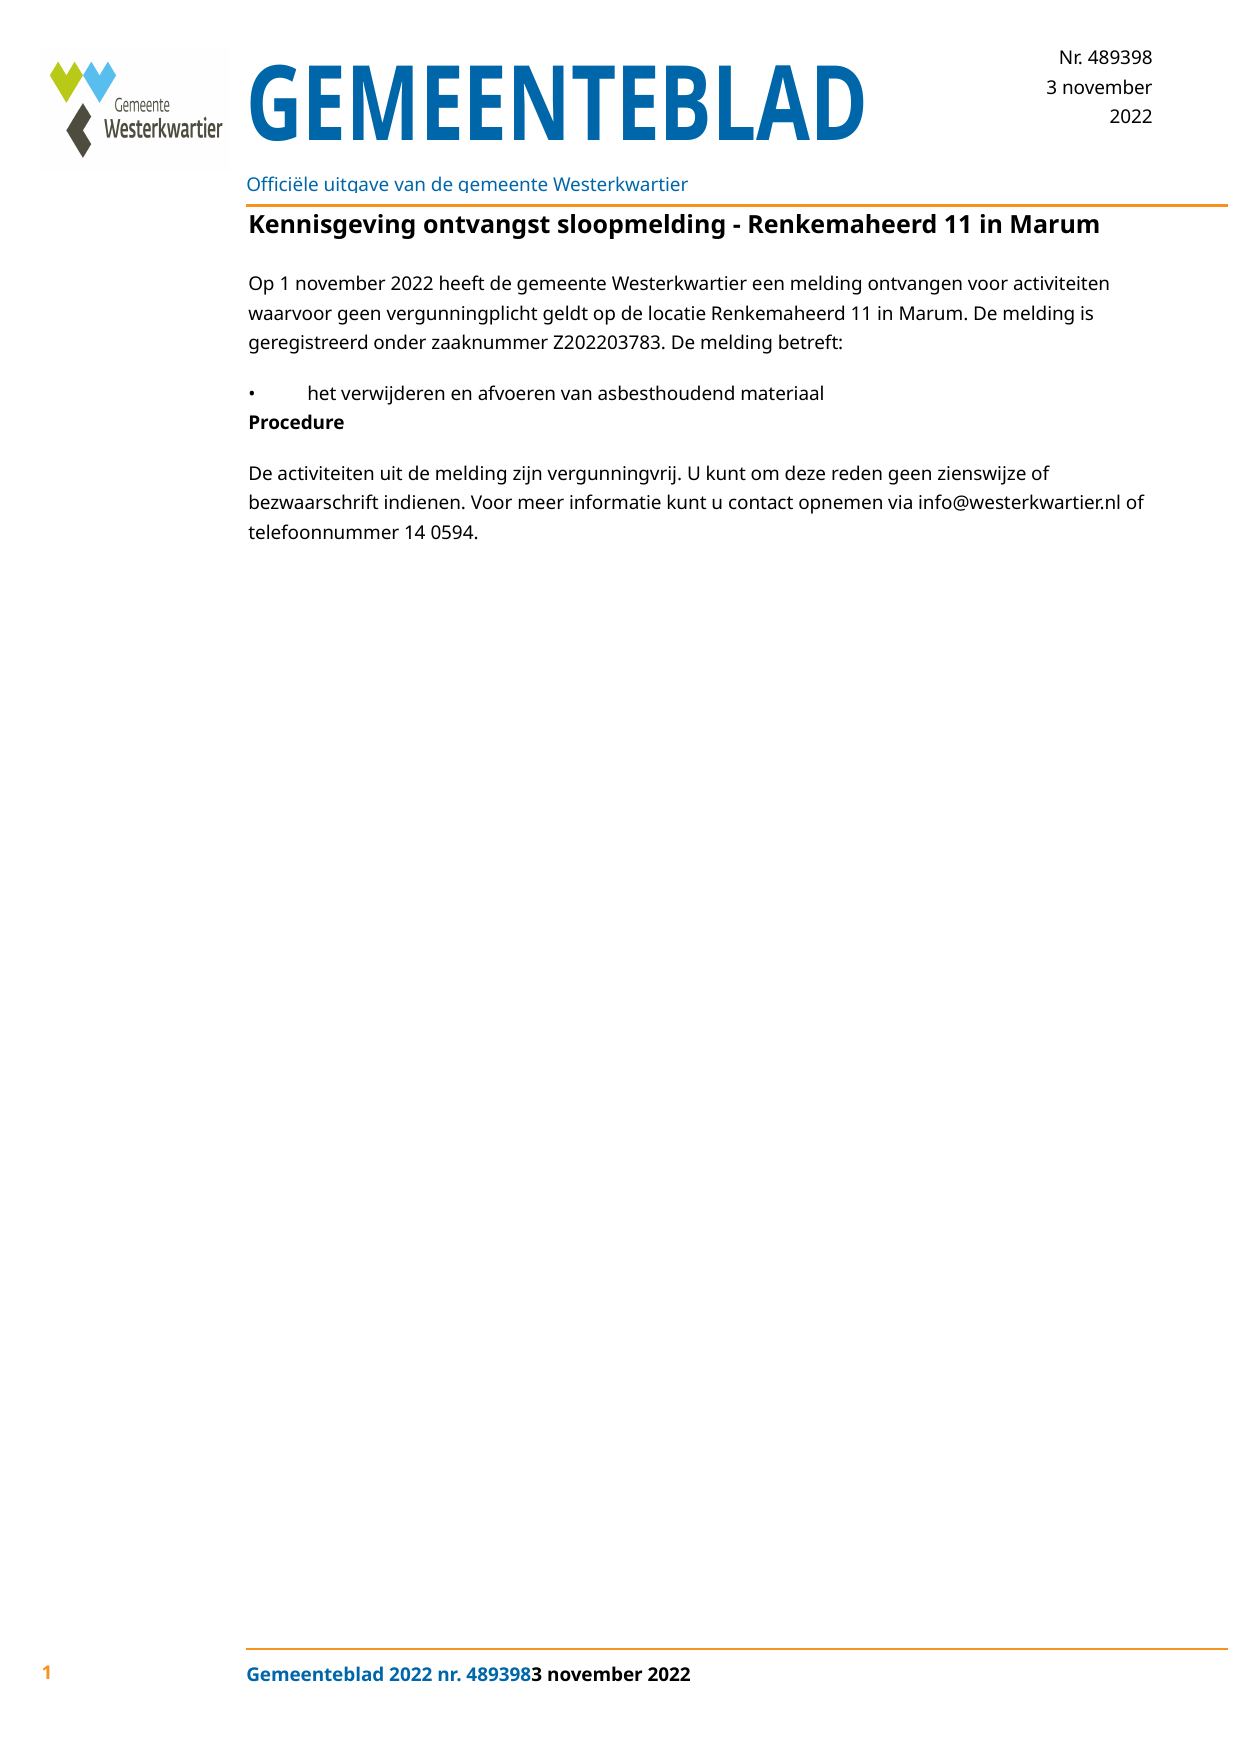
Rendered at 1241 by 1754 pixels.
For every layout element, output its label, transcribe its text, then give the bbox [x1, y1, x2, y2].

text De activiteiten uit de melding zijn vergunningvrij. U kunt om deze reden geen zienswijze of bezwaarschrift indienen. Voor meer informatie kunt u contact opnemen via info@westerkwartier.nl of telefoonnummer 14 0594. [248, 460, 1152, 545]
text Kennisgeving ontvangst sloopmelding - Renkemaheerd 11 in Marum [248, 207, 1152, 241]
text Op 1 november 2022 heeft de gemeente Westerkwartier een melding ontvangen voor activiteiten waarvoor geen vergunningplicht geldt op de locatie Renkemaheerd 11 in Marum. De melding is geregistreerd onder zaaknummer Z202203783. De melding betreft: [248, 270, 1152, 355]
list het verwijderen en afvoeren van asbesthoudend materiaal [248, 380, 1152, 406]
text Procedure [248, 409, 1152, 435]
picture [41, 47, 231, 172]
